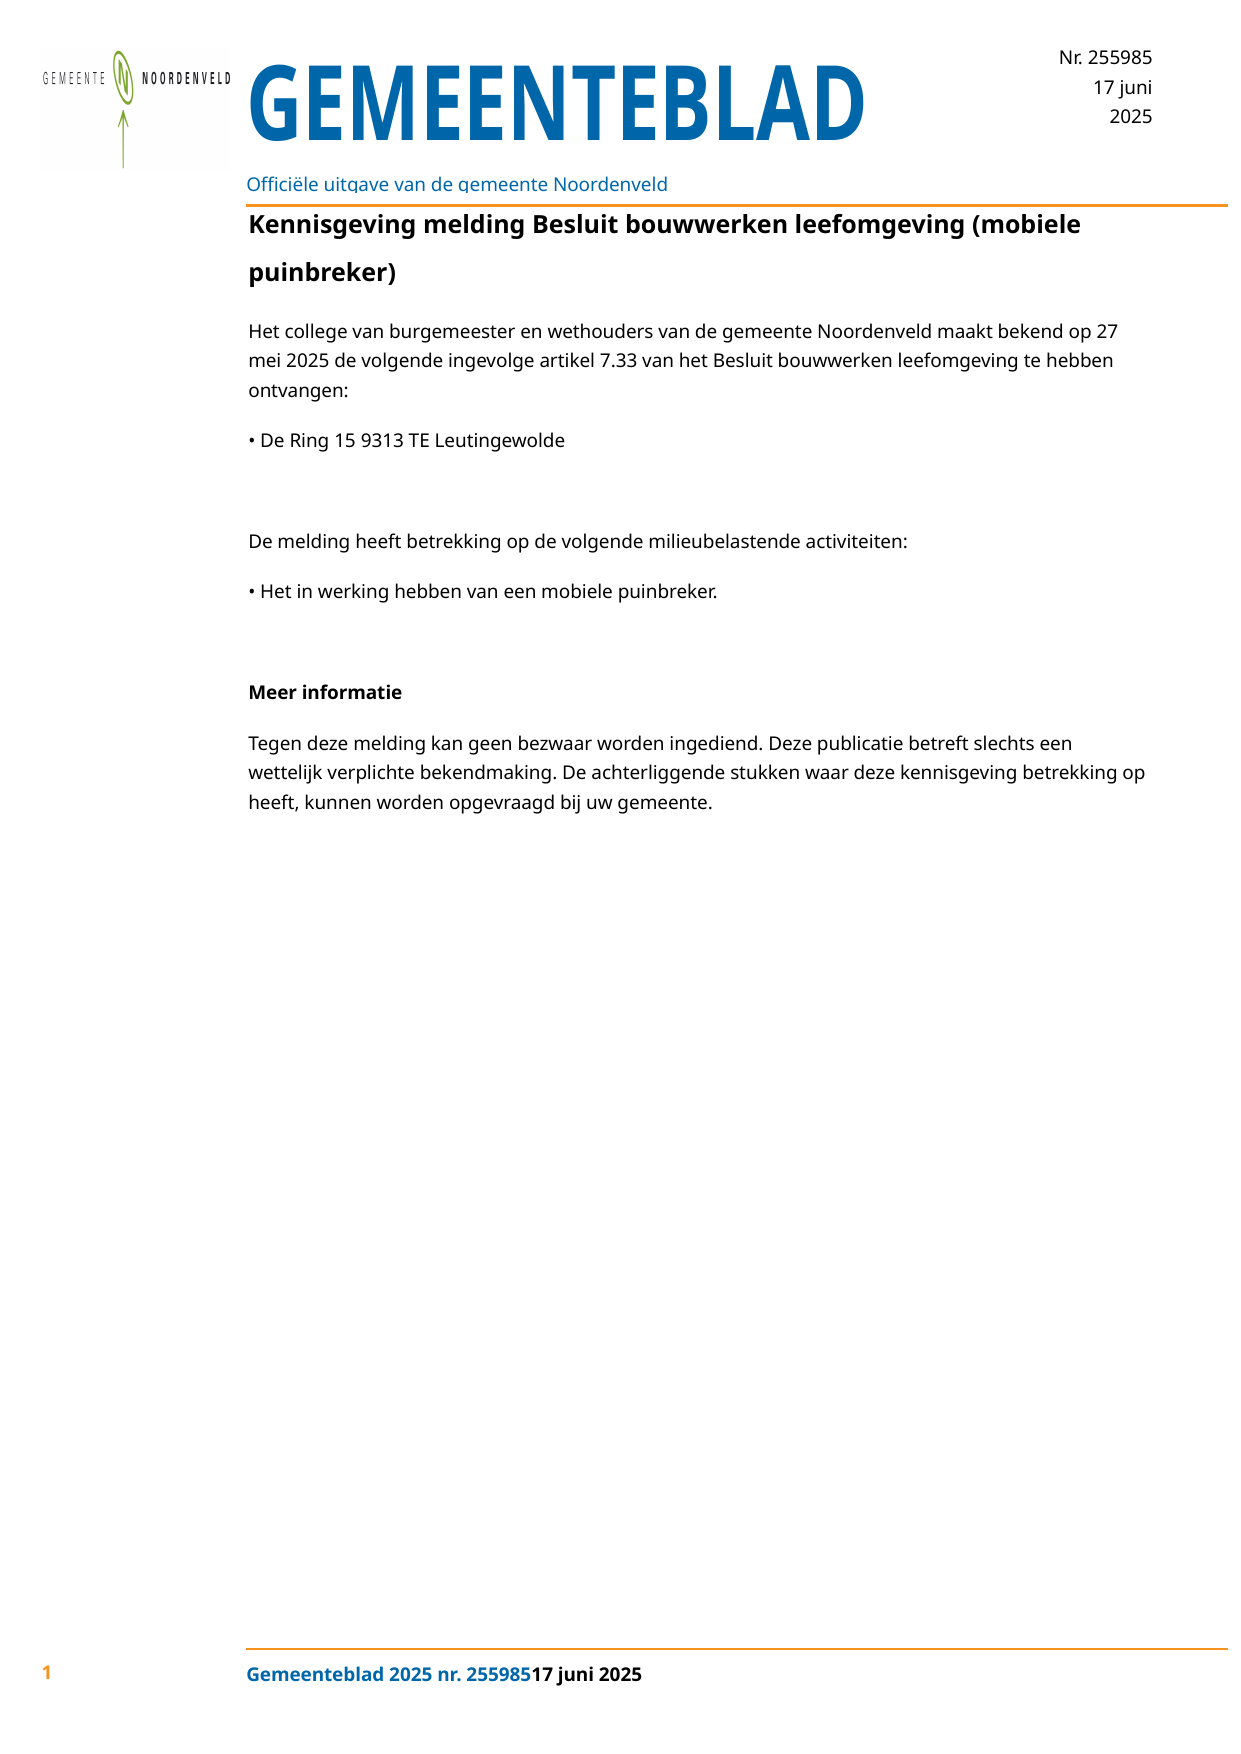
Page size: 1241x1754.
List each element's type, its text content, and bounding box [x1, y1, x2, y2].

text Het college van burgemeester en wethouders van de gemeente Noordenveld maakt bekend op 27 mei 2025 de volgende ingevolge artikel 7.33 van het Besluit bouwwerken leefomgeving te hebben ontvangen: [248, 318, 1152, 403]
text Tegen deze melding kan geen bezwaar worden ingediend. Deze publicatie betreft slechts een wettelijk verplichte bekendmaking. De achterliggende stukken waar deze kennisgeving betrekking op heeft, kunnen worden opgevraagd bij uw gemeente. [248, 730, 1152, 815]
picture [41, 47, 231, 172]
text Meer informatie [248, 679, 1152, 705]
text Kennisgeving melding Besluit bouwwerken leefomgeving (mobiele puinbreker) [248, 207, 1152, 288]
text De melding heeft betrekking op de volgende milieubelastende activiteiten: [248, 528, 1152, 554]
text • De Ring 15 9313 TE Leutingewolde [248, 427, 1152, 453]
text • Het in werking hebben van een mobiele puinbreker. [248, 579, 1152, 604]
